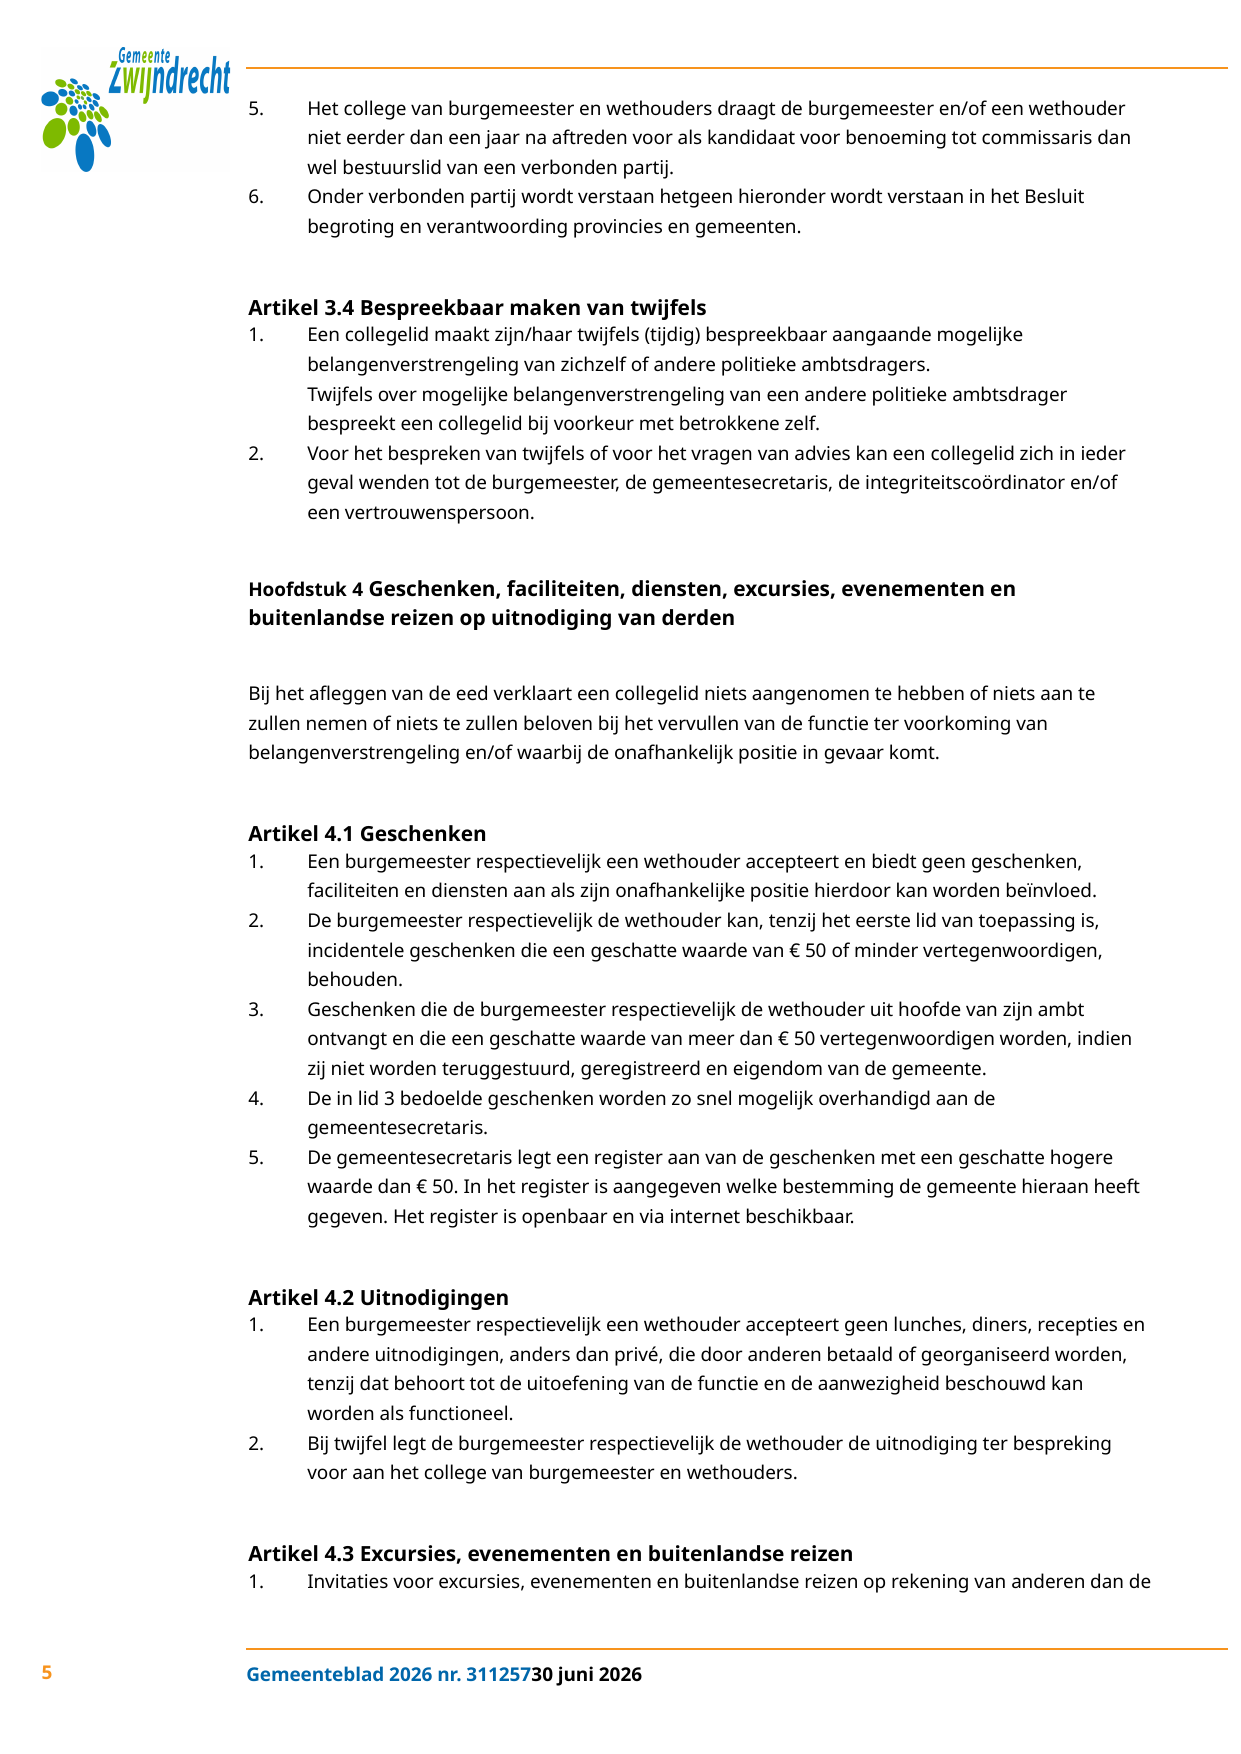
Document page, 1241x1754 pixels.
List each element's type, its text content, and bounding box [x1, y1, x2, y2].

list Geschenken die de burgemeester respectievelijk de wethouder uit hoofde van zijn ambt ontvangt en die een geschatte waarde van meer dan € 50 vertegenwoordigen worden, indien zij niet worden teruggestuurd, geregistreerd en eigendom van de gemeente. [248, 996, 1152, 1081]
text Artikel 3.4 Bespreekbaar maken van twijfels [248, 293, 1152, 322]
list Bij twijfel legt de burgemeester respectievelijk de wethouder de uitnodiging ter bespreking voor aan het college van burgemeester en wethouders. [248, 1430, 1152, 1485]
list Het college van burgemeester en wethouders draagt de burgemeester en/of een wethouder niet eerder dan een jaar na aftreden voor als kandidaat voor benoeming tot commissaris dan wel bestuurslid van een verbonden partij. [248, 95, 1152, 180]
list De burgemeester respectievelijk de wethouder kan, tenzij het eerste lid van toepassing is, incidentele geschenken die een geschatte waarde van € 50 of minder vertegenwoordigen, behouden. [248, 907, 1152, 992]
list De gemeentesecretaris legt een register aan van de geschenken met een geschatte hogere waarde dan € 50. In het register is aangegeven welke bestemming de gemeente hieraan heeft gegeven. Het register is openbaar en via internet beschikbaar. [248, 1144, 1152, 1229]
text Artikel 4.2 Uitnodigingen [248, 1283, 1152, 1311]
text Bij het afleggen van de eed verklaart een collegelid niets aangenomen te hebben of niets aan te zullen nemen of niets te zullen beloven bij het vervullen van de functie ter voorkoming van belangenverstrengeling en/of waarbij de onafhankelijk positie in gevaar komt. [248, 680, 1152, 765]
text Artikel 4.1 Geschenken [248, 819, 1152, 848]
list Onder verbonden partij wordt verstaan hetgeen hieronder wordt verstaan in het Besluit begroting en verantwoording provincies en gemeenten. [248, 183, 1152, 239]
list Een burgemeester respectievelijk een wethouder accepteert en biedt geen geschenken, faciliteiten en diensten aan als zijn onafhankelijke positie hierdoor kan worden beïnvloed. [248, 848, 1152, 903]
list Twijfels over mogelijke belangenverstrengeling van een andere politieke ambtsdrager bespreekt een collegelid bij voorkeur met betrokkene zelf. [248, 381, 1152, 436]
text Artikel 4.3 Excursies, evenementen en buitenlandse reizen [248, 1539, 1152, 1568]
list Een burgemeester respectievelijk een wethouder accepteert geen lunches, diners, recepties en andere uitnodigingen, anders dan privé, die door anderen betaald of georganiseerd worden, tenzij dat behoort tot de uitoefening van de functie en de aanwezigheid beschouwd kan worden als functioneel. [248, 1311, 1152, 1426]
list Invitaties voor excursies, evenementen en buitenlandse reizen op rekening van anderen dan de [248, 1568, 1152, 1593]
picture [41, 47, 231, 172]
list De in lid 3 bedoelde geschenken worden zo snel mogelijk overhandigd aan de gemeentesecretaris. [248, 1085, 1152, 1140]
list Voor het bespreken van twijfels of voor het vragen van advies kan een collegelid zich in ieder geval wenden tot de burgemeester, de gemeentesecretaris, de integriteitscoördinator en/of een vertrouwenspersoon. [248, 440, 1152, 525]
list Een collegelid maakt zijn/haar twijfels (tijdig) bespreekbaar aangaande mogelijke belangenverstrengeling van zichzelf of andere politieke ambtsdragers. [248, 322, 1152, 377]
text Hoofdstuk 4 Geschenken, faciliteiten, diensten, excursies, evenementen en buitenlandse reizen op uitnodiging van derden [248, 574, 1152, 631]
